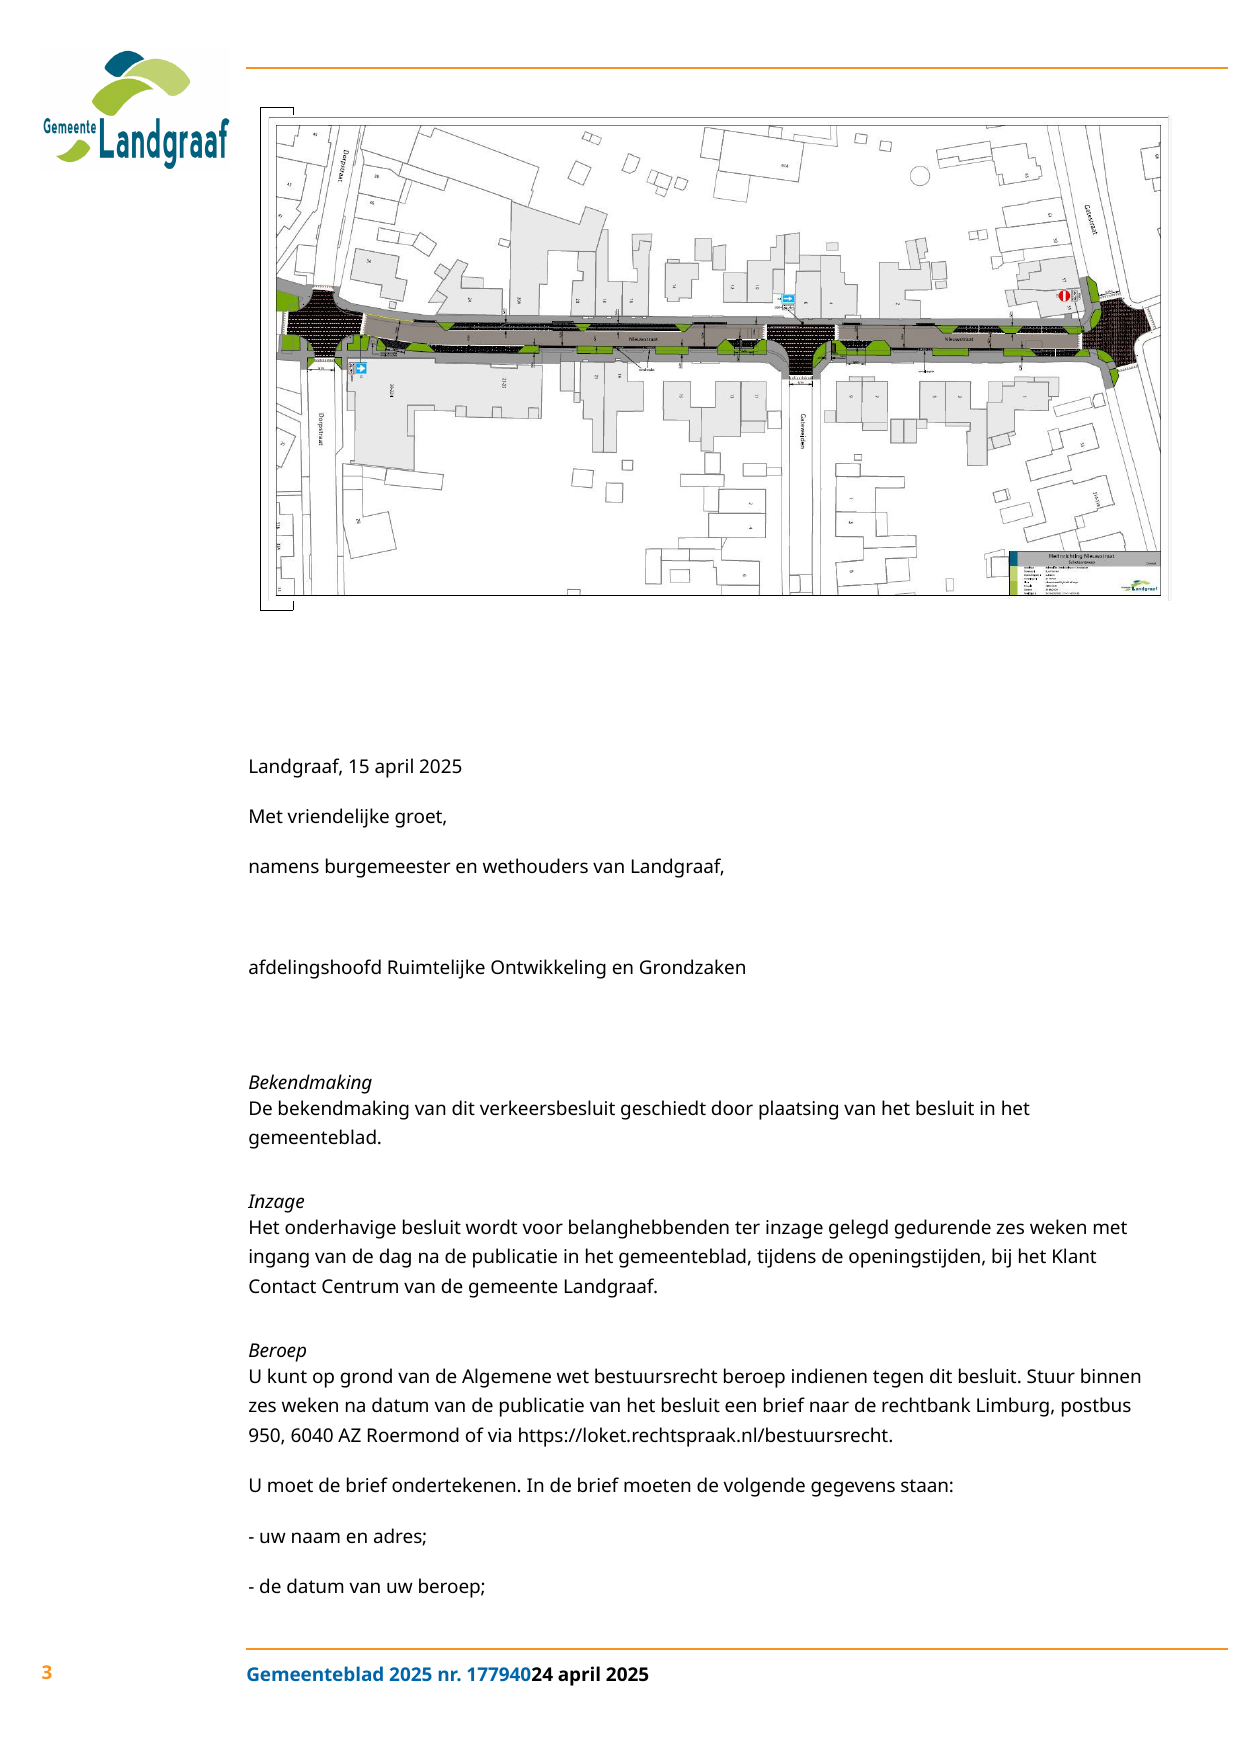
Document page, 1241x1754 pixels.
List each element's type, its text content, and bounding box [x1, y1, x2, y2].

text Inzage [248, 1188, 1152, 1214]
picture [268, 115, 1173, 601]
text Landgraaf, 15 april 2025 [248, 753, 1152, 779]
text - de datum van uw beroep; [248, 1573, 1152, 1599]
text De bekendmaking van dit verkeersbesluit geschiedt door plaatsing van het besluit in het gemeenteblad. [248, 1095, 1152, 1150]
text Bekendmaking [248, 1069, 1152, 1095]
text Het onderhavige besluit wordt voor belanghebbenden ter inzage gelegd gedurende zes weken met ingang van de dag na de publicatie in het gemeenteblad, tijdens de openingstijden, bij het Klant Contact Centrum van de gemeente Landgraaf. [248, 1214, 1152, 1299]
text afdelingshoofd Ruimtelijke Ontwikkeling en Grondzaken [248, 954, 1152, 980]
text U moet de brief ondertekenen. In de brief moeten de volgende gegevens staan: [248, 1472, 1152, 1498]
text Met vriendelijke groet, [248, 803, 1152, 829]
text namens burgemeester en wethouders van Landgraaf, [248, 854, 1152, 879]
text - uw naam en adres; [248, 1523, 1152, 1548]
text U kunt op grond van de Algemene wet bestuursrecht beroep indienen tegen dit besluit. Stuur binnen zes weken na datum van de publicatie van het besluit een brief naar de rechtbank Limburg, postbus 950, 6040 AZ Roermond of via https://loket.rechtspraak.nl/bestuursrecht. [248, 1363, 1152, 1448]
picture [41, 47, 231, 172]
text Beroep [248, 1337, 1152, 1363]
